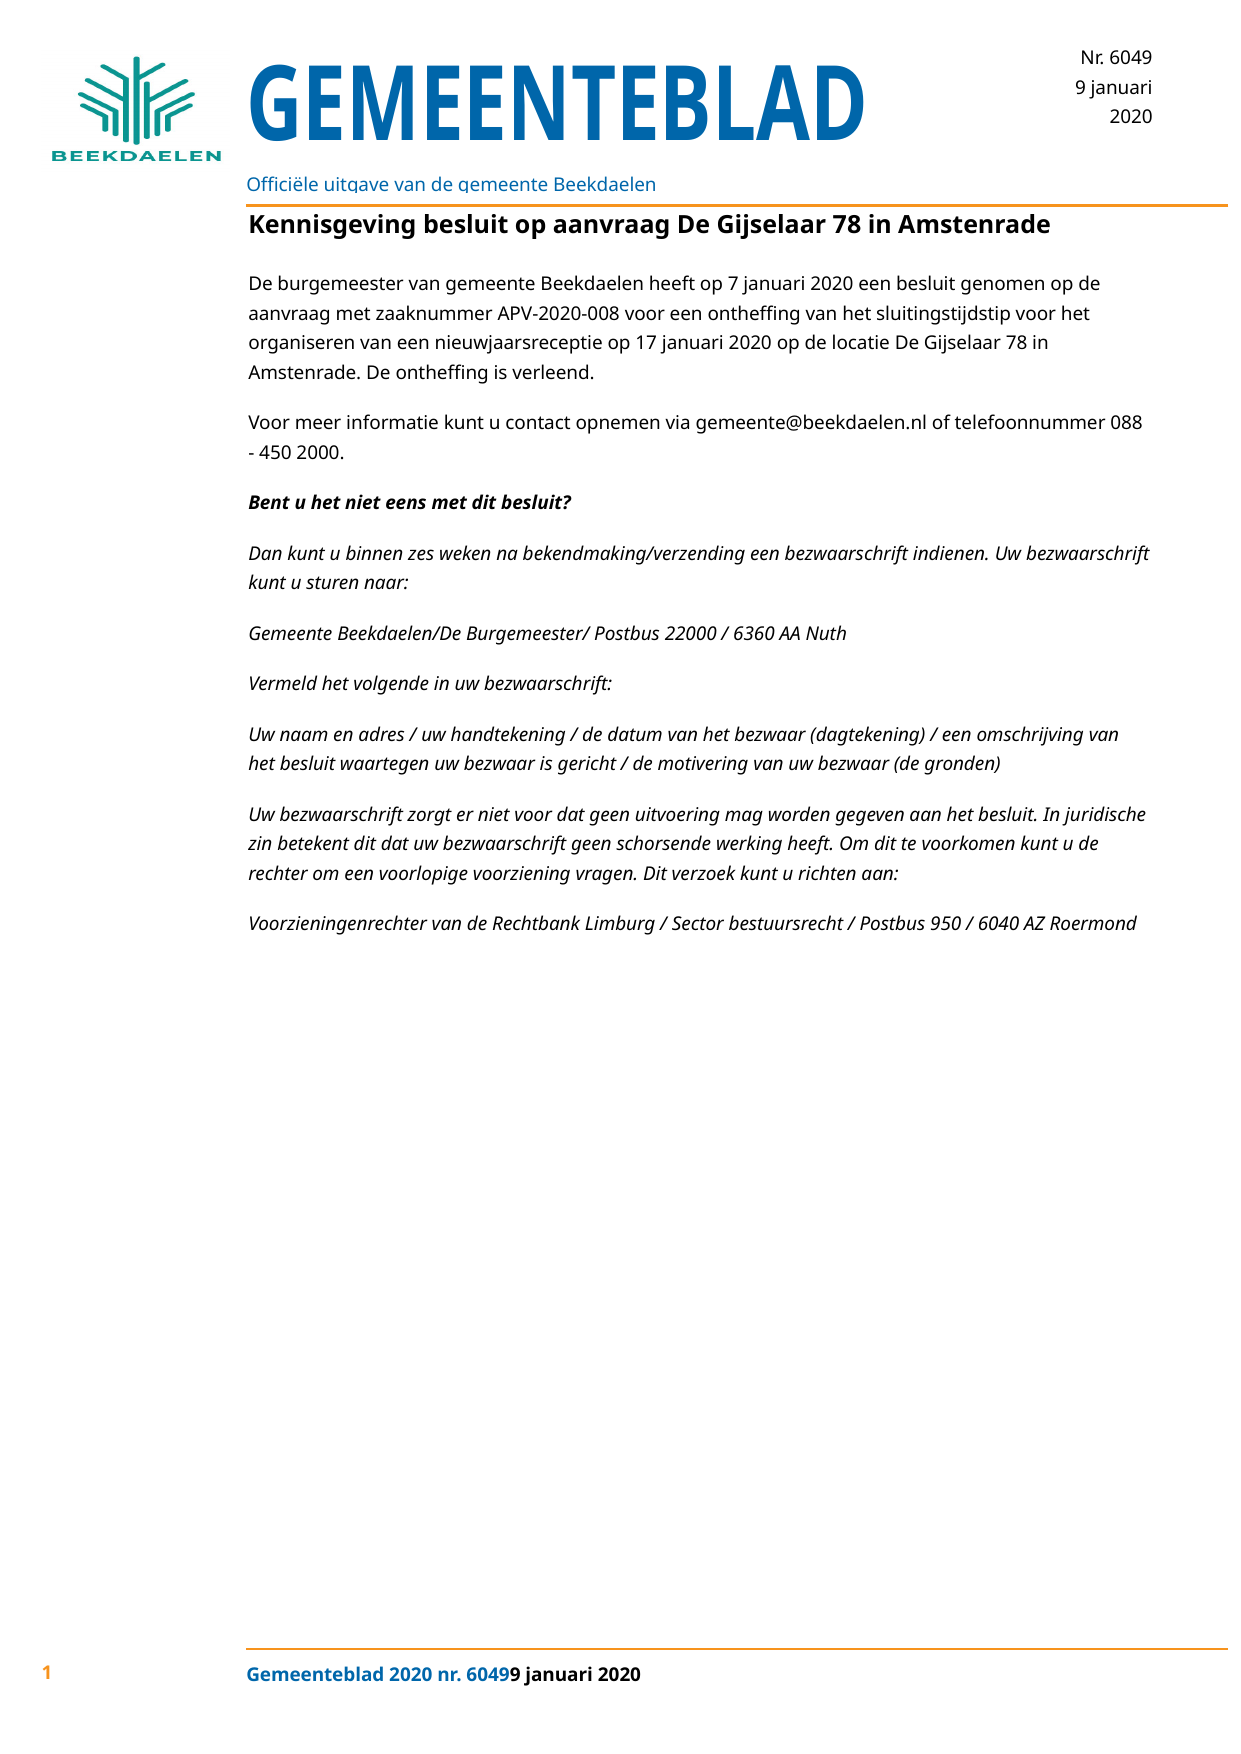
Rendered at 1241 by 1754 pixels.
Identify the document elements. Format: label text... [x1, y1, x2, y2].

text Gemeente Beekdaelen/De Burgemeester/ Postbus 22000 / 6360 AA Nuth [248, 620, 1152, 646]
text Kennisgeving besluit op aanvraag De Gijselaar 78 in Amstenrade [248, 207, 1152, 241]
picture [41, 47, 231, 172]
text Dan kunt u binnen zes weken na bekendmaking/verzending een bezwaarschrift indienen. Uw bezwaarschrift kunt u sturen naar: [248, 540, 1152, 595]
text Voor meer informatie kunt u contact opnemen via gemeente@beekdaelen.nl of telefoonnummer 088 - 450 2000. [248, 409, 1152, 465]
text Uw bezwaarschrift zorgt er niet voor dat geen uitvoering mag worden gegeven aan het besluit. In juridische zin betekent dit dat uw bezwaarschrift geen schorsende werking heeft. Om dit te voorkomen kunt u de rechter om een voorlopige voorziening vragen. Dit verzoek kunt u richten aan: [248, 801, 1152, 886]
text Bent u het niet eens met dit besluit? [248, 489, 1152, 515]
text De burgemeester van gemeente Beekdaelen heeft op 7 januari 2020 een besluit genomen op de aanvraag met zaaknummer APV-2020-008 voor een ontheffing van het sluitingstijdstip voor het organiseren van een nieuwjaarsreceptie op 17 januari 2020 op de locatie De Gijselaar 78 in Amstenrade. De ontheffing is verleend. [248, 270, 1152, 385]
text Uw naam en adres / uw handtekening / de datum van het bezwaar (dagtekening) / een omschrijving van het besluit waartegen uw bezwaar is gericht / de motivering van uw bezwaar (de gronden) [248, 721, 1152, 776]
text Voorzieningenrechter van de Rechtbank Limburg / Sector bestuursrecht / Postbus 950 / 6040 AZ Roermond [248, 910, 1152, 936]
text Vermeld het volgende in uw bezwaarschrift: [248, 670, 1152, 696]
